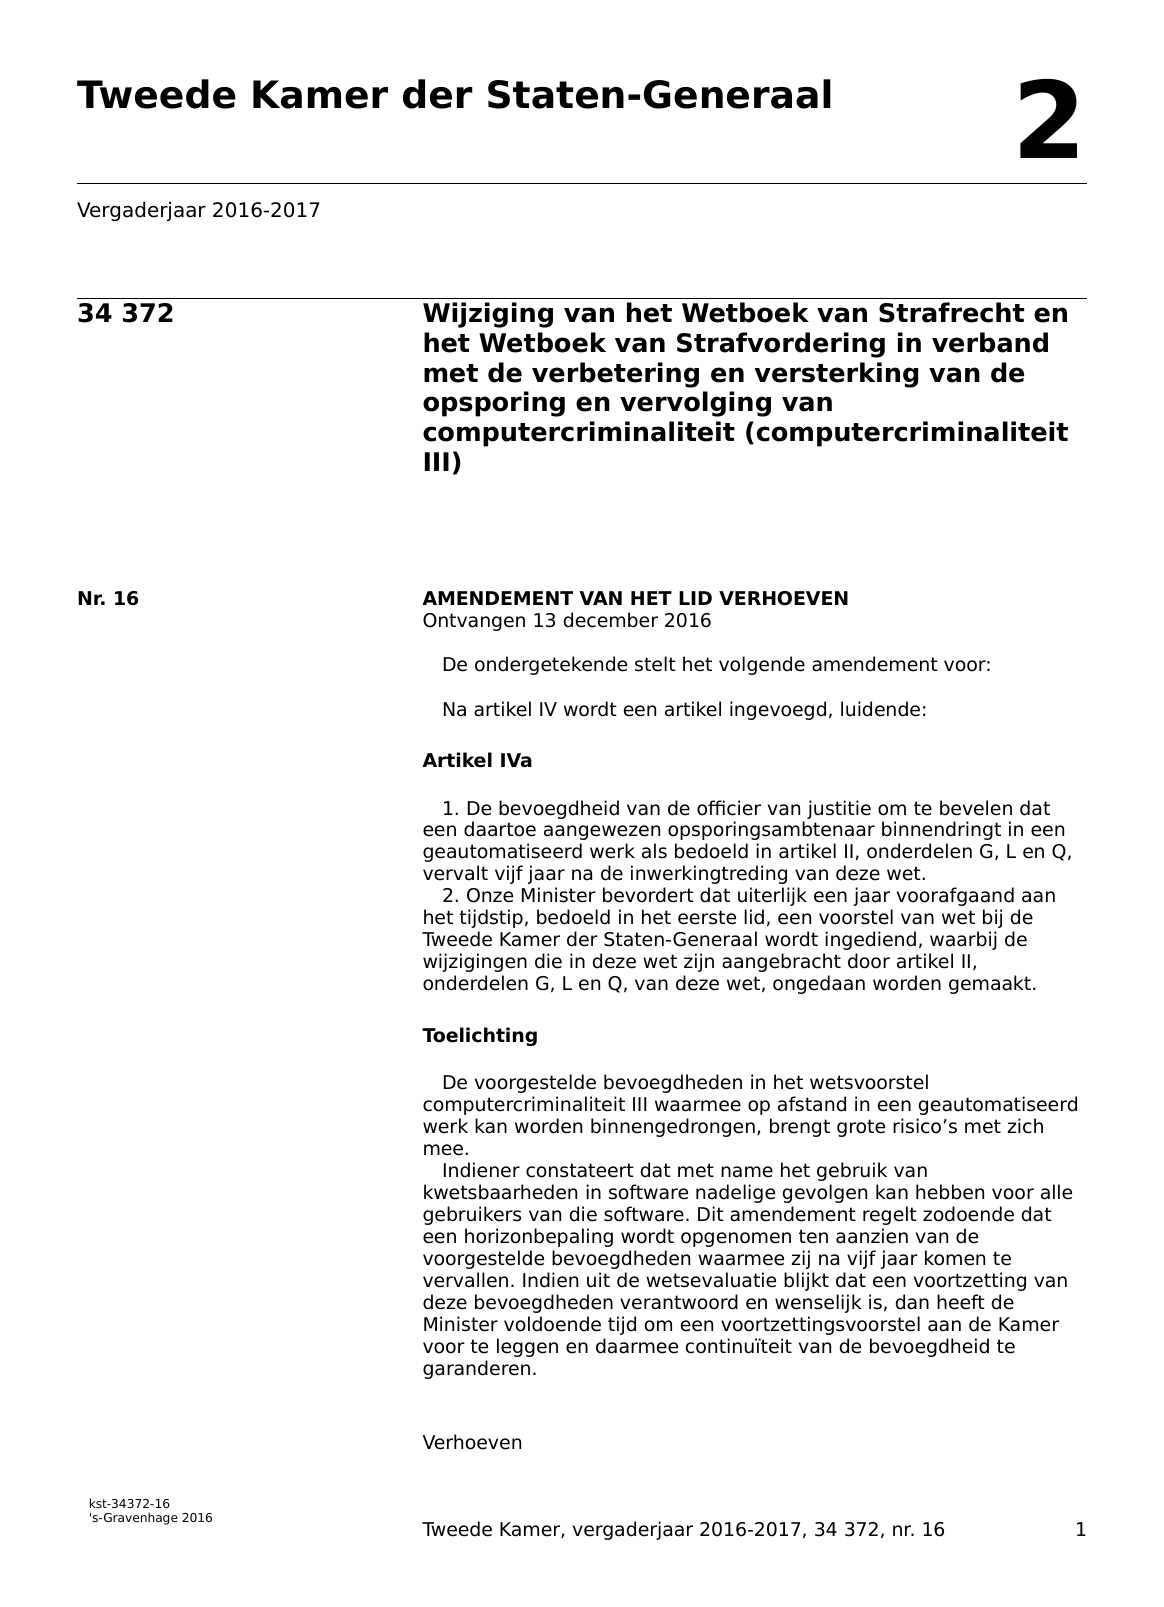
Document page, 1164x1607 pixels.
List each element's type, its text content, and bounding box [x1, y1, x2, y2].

text Ontvangen 13 december 2016 [422, 610, 1087, 632]
table_header Tweede Kamer der Staten-Generaal [77, 59, 886, 183]
text 1. De bevoegdheid van de officier van justitie om te bevelen dat een daartoe aangewezen opsporingsambtenaar binnendringt in een geautomatiseerd werk als bedoeld in artikel II, onderdelen G, L en Q, vervalt vijf jaar na de inwerkingtreding van deze wet. [422, 797, 1087, 885]
text De ondergetekende stelt het volgende amendement voor: [422, 654, 1087, 676]
text Na artikel IV wordt een artikel ingevoegd, luidende: [422, 698, 1087, 720]
subtitle Nr. 16 AMENDEMENT VAN HET LID VERHOEVEN [77, 588, 1087, 610]
text Indiener constateert dat met name het gebruik van kwetsbaarheden in software nadelige gevolgen kan hebben voor alle gebruikers van die software. Dit amendement regelt zodoende dat een horizonbepaling wordt opgenomen ten aanzien van de voorgestelde bevoegdheden waarmee zij na vijf jaar komen te vervallen. Indien uit de wetsevaluatie blijkt dat een voortzetting van deze bevoegdheden verantwoord en wenselijk is, dan heeft de Minister voldoende tijd om een voortzettingsvoorstel aan de Kamer voor te leggen en daarmee continuïteit van de bevoegdheid te garanderen. [422, 1160, 1087, 1380]
subtitle Artikel IVa [422, 750, 1087, 772]
text kst-34372-16 [88, 1497, 323, 1511]
table_header 2 [886, 59, 1087, 183]
table_cell Vergaderjaar 2016-2017 [77, 184, 1087, 298]
text 2. Onze Minister bevordert dat uiterlijk een jaar voorafgaand aan het tijdstip, bedoeld in het eerste lid, een voorstel van wet bij de Tweede Kamer der Staten-Generaal wordt ingediend, waarbij de wijzigingen die in deze wet zijn aangebracht door artikel II, onderdelen G, L en Q, van deze wet, ongedaan worden gemaakt. [422, 885, 1087, 995]
text De voorgestelde bevoegdheden in het wetsvoorstel computercriminaliteit III waarmee op afstand in een geautomatiseerd werk kan worden binnengedrongen, brengt grote risico’s met zich mee. [422, 1072, 1087, 1160]
text Verhoeven [422, 1410, 1087, 1454]
text 's-Gravenhage 2016 [88, 1511, 323, 1525]
subtitle Toelichting [422, 1025, 1087, 1047]
subtitle 34 372 Wijziging van het Wetboek van Strafrecht en het Wetboek van Strafvordering in verband met de verbetering en versterking van de opsporing en vervolging van computercriminaliteit (computercriminaliteit III) [77, 299, 1087, 477]
